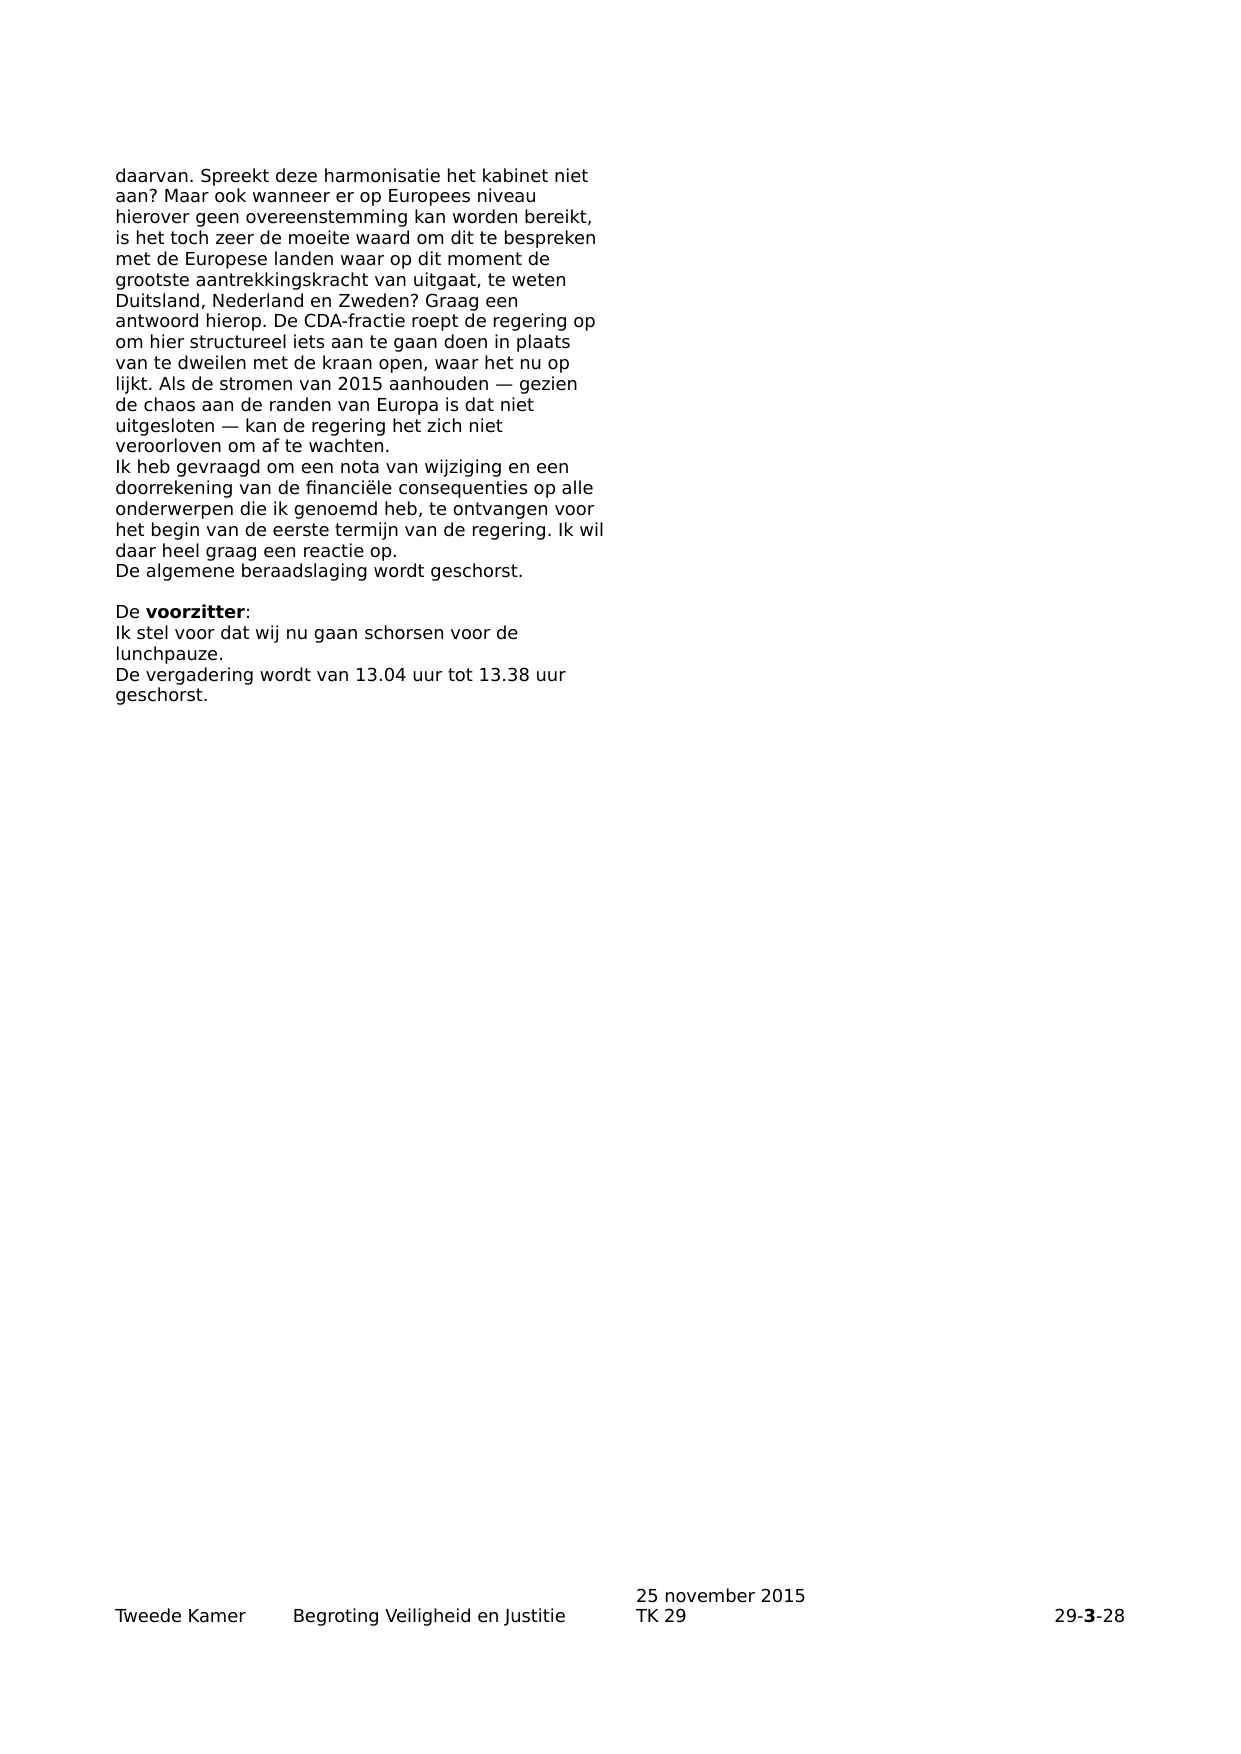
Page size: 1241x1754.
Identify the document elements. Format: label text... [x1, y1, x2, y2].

text De vergadering wordt van 13.04 uur tot 13.38 uur geschorst. [115, 664, 605, 706]
text Ik stel voor dat wij nu gaan schorsen voor de lunchpauze. [115, 623, 605, 664]
text Ik heb gevraagd om een nota van wijziging en een doorrekening van de financiële consequenties op alle onderwerpen die ik genoemd heb, te ontvangen voor het begin van de eerste termijn van de regering. Ik wil daar heel graag een reactie op. [115, 457, 605, 561]
text De voorzitter: [115, 602, 605, 623]
text De algemene beraadslaging wordt geschorst. [115, 561, 605, 582]
text daarvan. Spreekt deze harmonisatie het kabinet niet aan? Maar ook wanneer er op Europees niveau hierover geen overeenstemming kan worden bereikt, is het toch zeer de moeite waard om dit te bespreken met de Europese landen waar op dit moment de grootste aantrekkingskracht van uitgaat, te weten Duitsland, Nederland en Zweden? Graag een antwoord hierop. De CDA-fractie roept de regering op om hier structureel iets aan te gaan doen in plaats van te dweilen met de kraan open, waar het nu op lijkt. Als de stromen van 2015 aanhouden — gezien de chaos aan de randen van Europa is dat niet uitgesloten — kan de regering het zich niet veroorloven om af te wachten. [115, 165, 605, 457]
